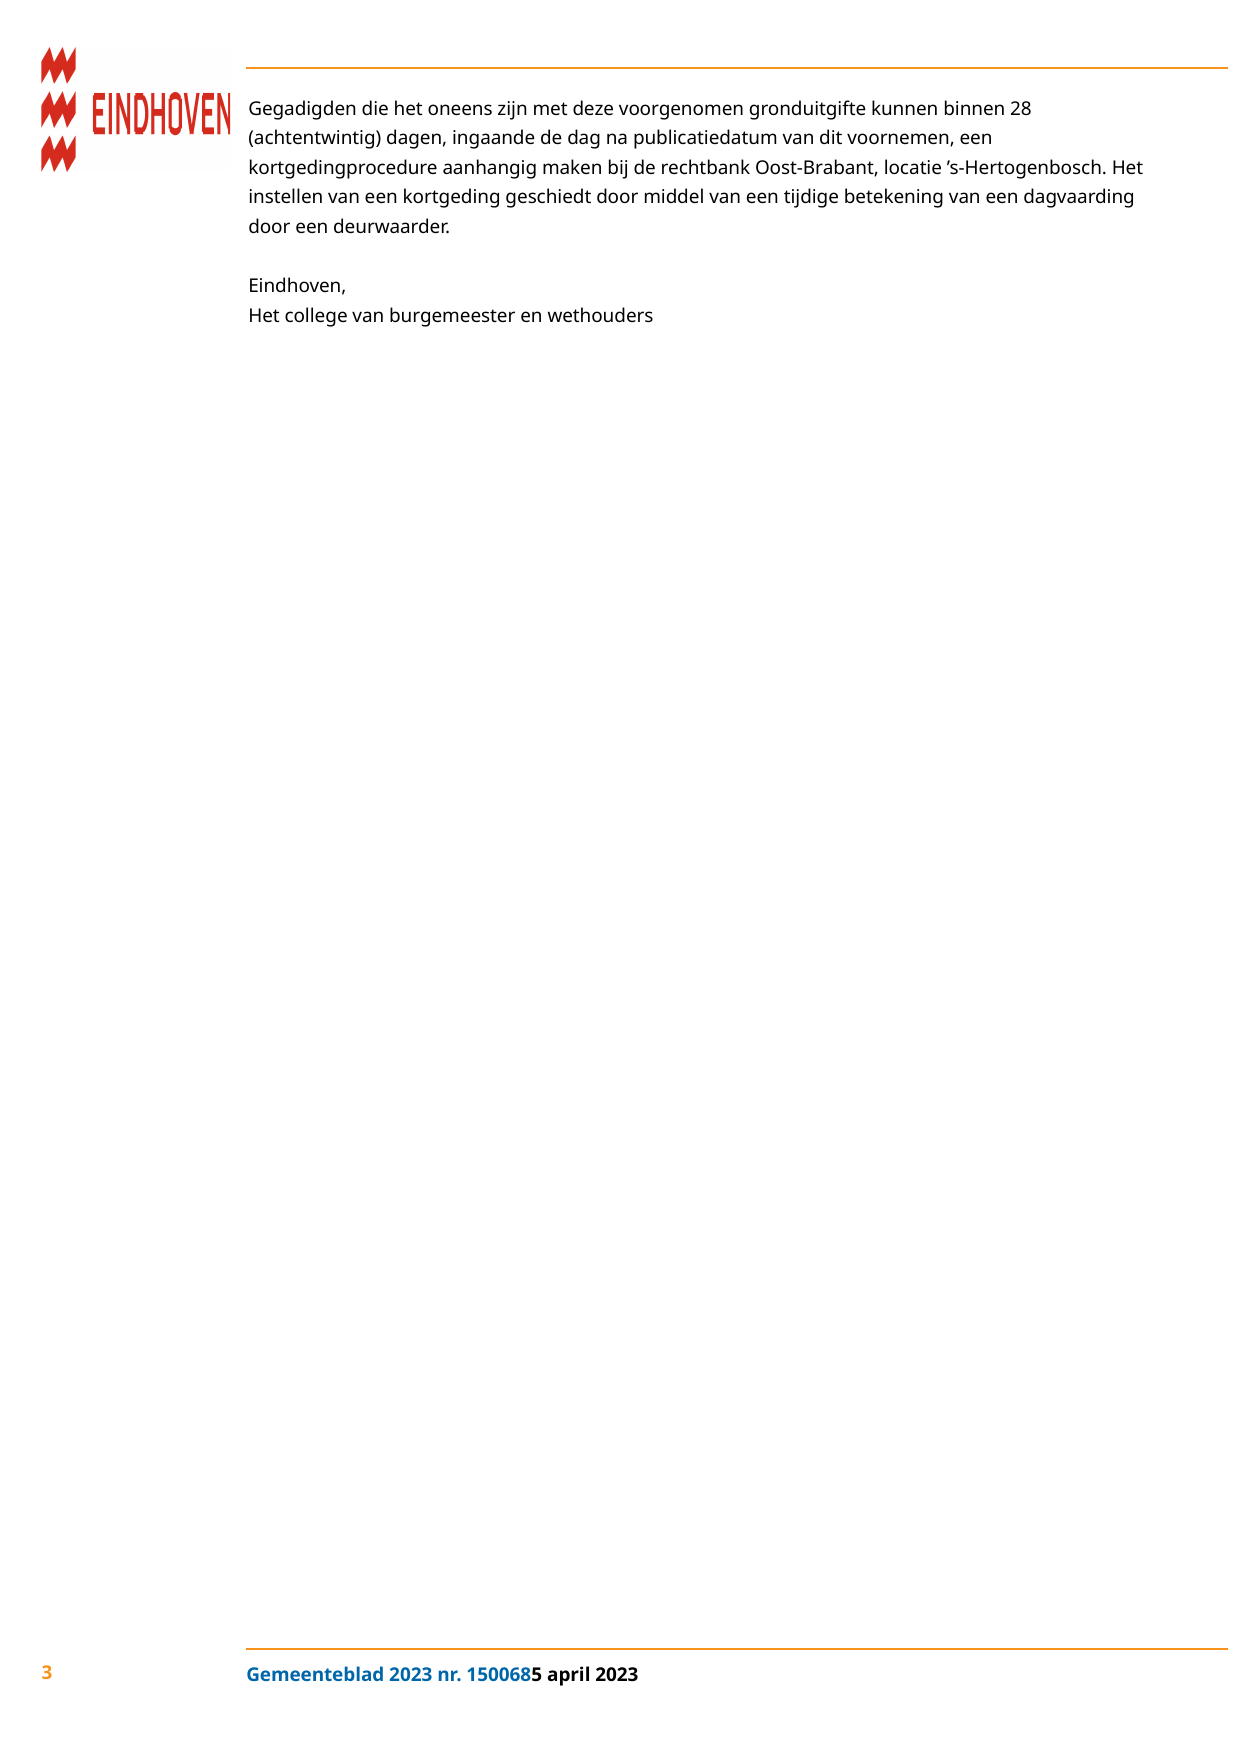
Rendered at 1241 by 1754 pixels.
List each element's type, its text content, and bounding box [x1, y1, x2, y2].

picture [41, 47, 231, 172]
text Eindhoven, [248, 272, 1152, 298]
text Het college van burgemeester en wethouders [248, 302, 1152, 328]
text Gegadigden die het oneens zijn met deze voorgenomen gronduitgifte kunnen binnen 28 (achtentwintig) dagen, ingaande de dag na publicatiedatum van dit voornemen, een kortgedingprocedure aanhangig maken bij de rechtbank Oost-Brabant, locatie ’s-Hertogenbosch. Het instellen van een kortgeding geschiedt door middel van een tijdige betekening van een dagvaarding door een deurwaarder. [248, 95, 1152, 239]
